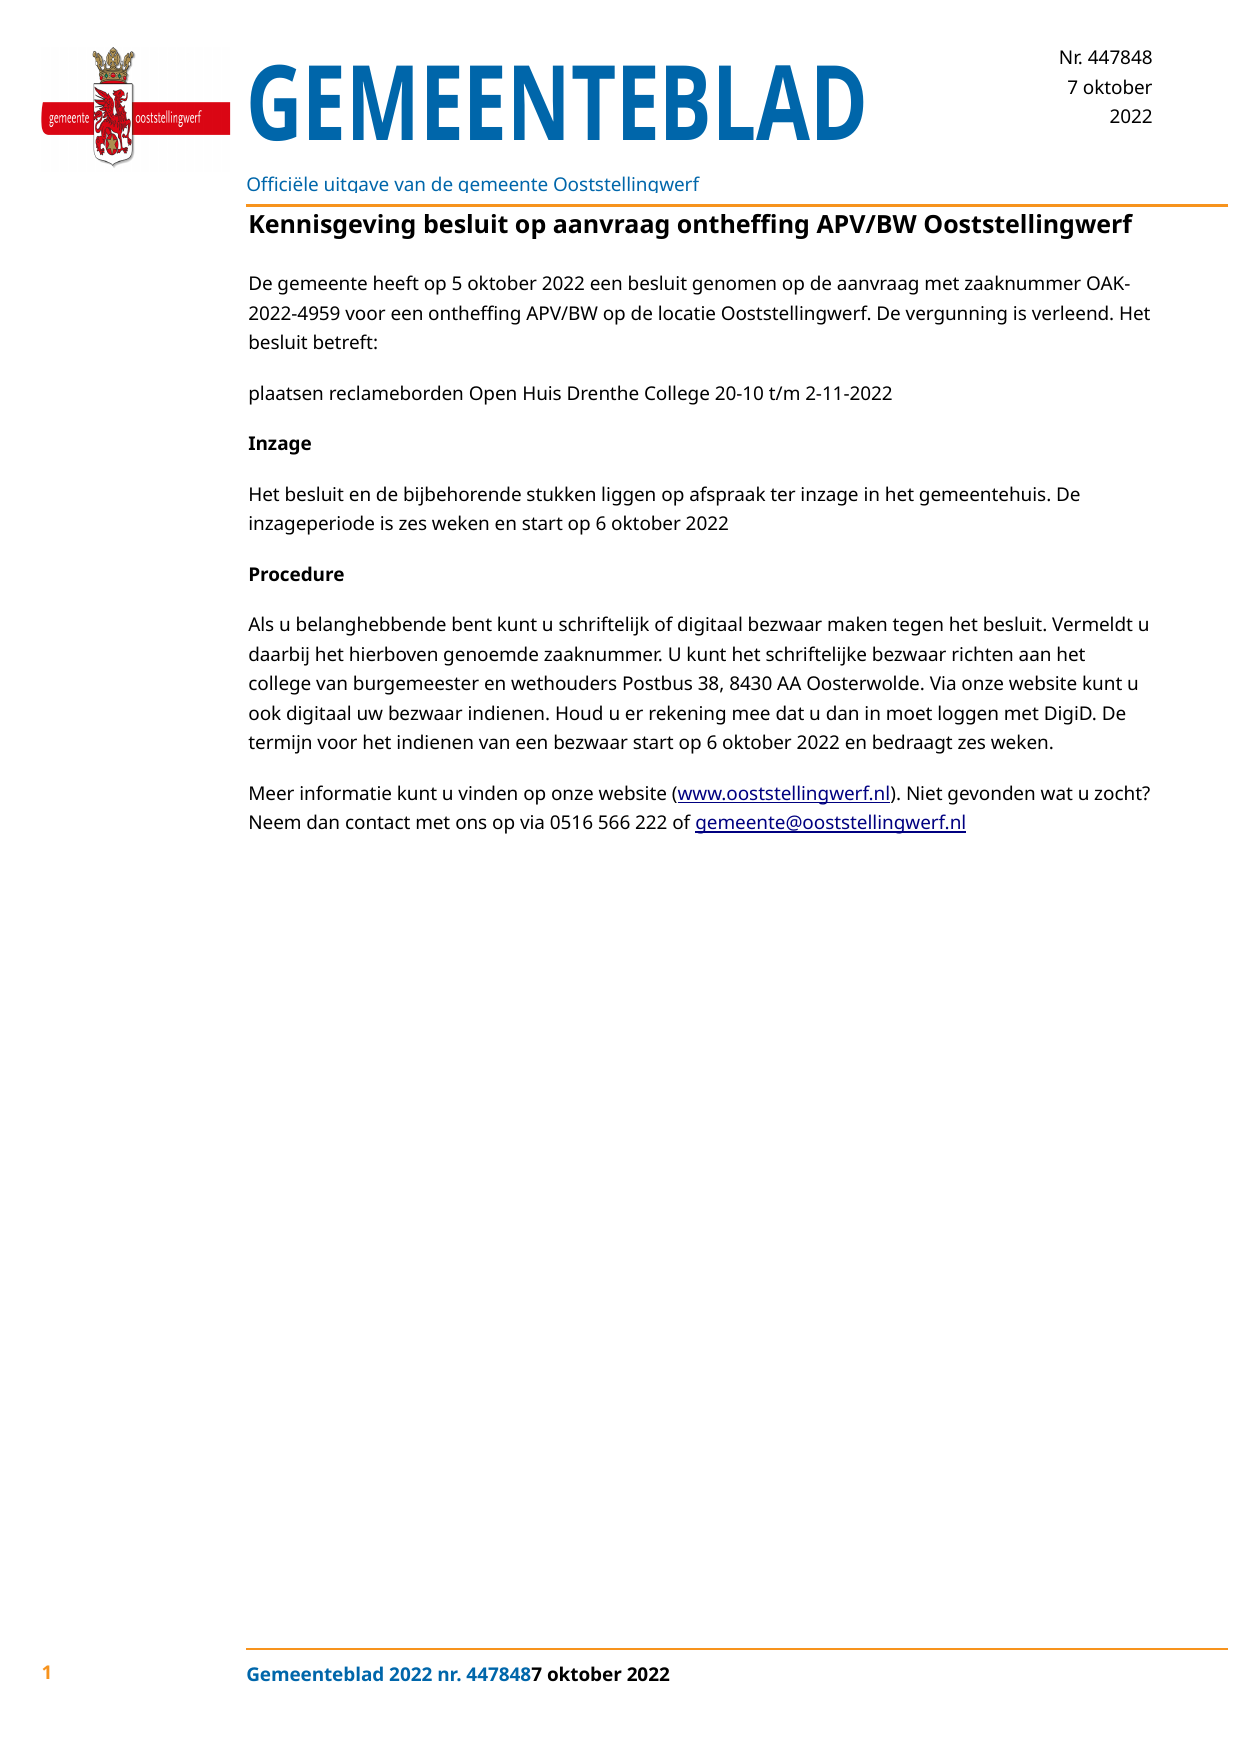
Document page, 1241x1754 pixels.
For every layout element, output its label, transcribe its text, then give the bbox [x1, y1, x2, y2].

text plaatsen reclameborden Open Huis Drenthe College 20-10 t/m 2-11-2022 [248, 380, 1152, 406]
text Het besluit en de bijbehorende stukken liggen op afspraak ter inzage in het gemeentehuis. De inzageperiode is zes weken en start op 6 oktober 2022 [248, 481, 1152, 536]
text De gemeente heeft op 5 oktober 2022 een besluit genomen op de aanvraag met zaaknummer OAK-2022-4959 voor een ontheffing APV/BW op de locatie Ooststellingwerf. De vergunning is verleend. Het besluit betreft: [248, 270, 1152, 355]
text Procedure [248, 561, 1152, 586]
text Inzage [248, 430, 1152, 456]
text Als u belanghebbende bent kunt u schriftelijk of digitaal bezwaar maken tegen het besluit. Vermeldt u daarbij het hierboven genoemde zaaknummer. U kunt het schriftelijke bezwaar richten aan het college van burgemeester en wethouders Postbus 38, 8430 AA Oosterwolde. Via onze website kunt u ook digitaal uw bezwaar indienen. Houd u er rekening mee dat u dan in moet loggen met DigiD. De termijn voor het indienen van een bezwaar start op 6 oktober 2022 en bedraagt zes weken. [248, 611, 1152, 755]
text Meer informatie kunt u vinden op onze website (www.ooststellingwerf.nl). Niet gevonden wat u zocht? Neem dan contact met ons op via 0516 566 222 of gemeente@ooststellingwerf.nl [248, 780, 1152, 835]
text Kennisgeving besluit op aanvraag ontheffing APV/BW Ooststellingwerf [248, 207, 1152, 241]
picture [41, 47, 231, 172]
